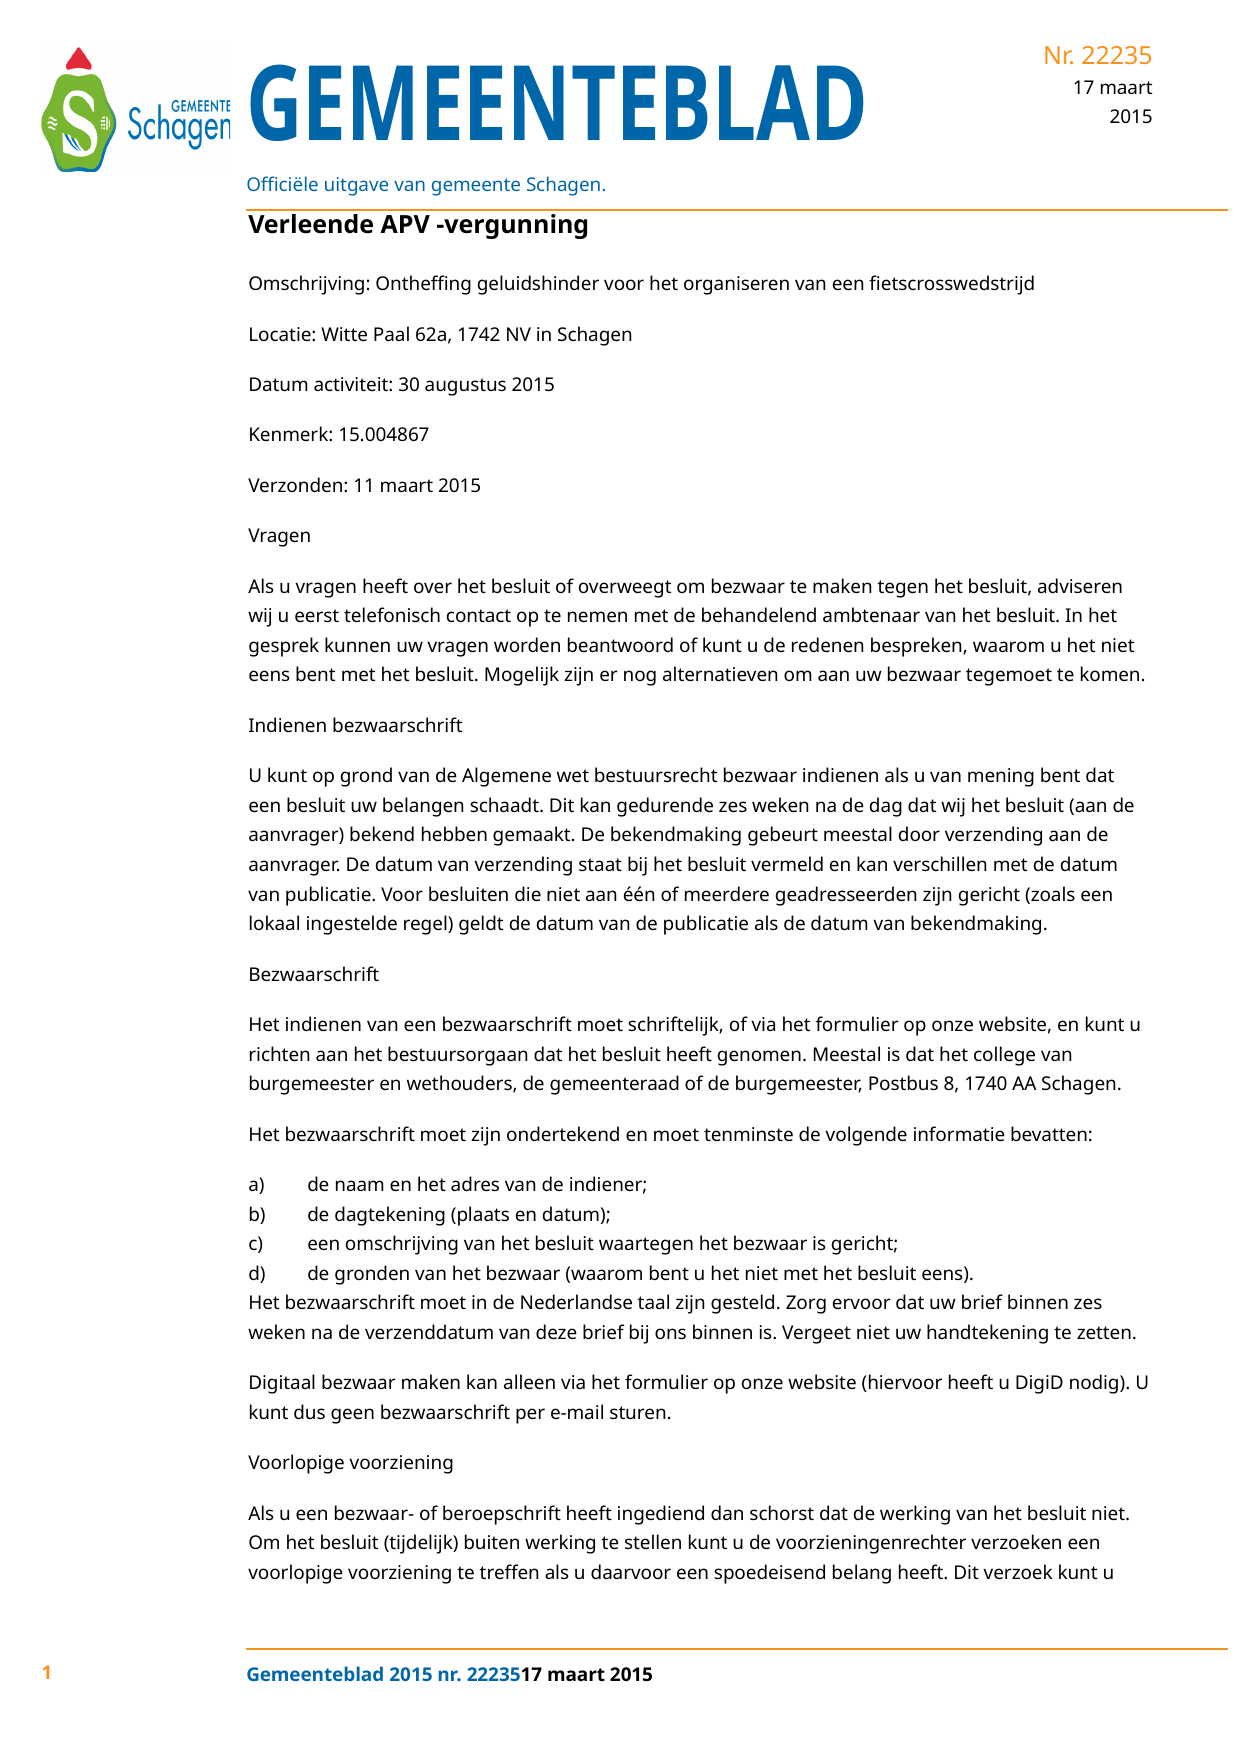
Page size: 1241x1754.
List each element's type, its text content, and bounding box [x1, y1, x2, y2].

list de gronden van het bezwaar (waarom bent u het niet met het besluit eens). [248, 1260, 1152, 1286]
text Als u vragen heeft over het besluit of overweegt om bezwaar te maken tegen het besluit, adviseren wij u eerst telefonisch contact op te nemen met de behandelend ambtenaar van het besluit. In het gesprek kunnen uw vragen worden beantwoord of kunt u de redenen bespreken, waarom u het niet eens bent met het besluit. Mogelijk zijn er nog alternatieven om aan uw bezwaar tegemoet te komen. [248, 573, 1152, 687]
text Als u een bezwaar- of beroepschrift heeft ingediend dan schorst dat de werking van het besluit niet. Om het besluit (tijdelijk) buiten werking te stellen kunt u de voorzieningenrechter verzoeken een voorlopige voorziening te treffen als u daarvoor een spoedeisend belang heeft. Dit verzoek kunt u [248, 1500, 1152, 1585]
text Bezwaarschrift [248, 961, 1152, 986]
text Verzonden: 11 maart 2015 [248, 472, 1152, 498]
text Indienen bezwaarschrift [248, 712, 1152, 738]
text Het bezwaarschrift moet in de Nederlandse taal zijn gesteld. Zorg ervoor dat uw brief binnen zes weken na de verzenddatum van deze brief bij ons binnen is. Vergeet niet uw handtekening te zetten. [248, 1289, 1152, 1345]
text Omschrijving: Ontheffing geluidshinder voor het organiseren van een fietscrosswedstrijd [248, 270, 1152, 296]
text Het bezwaarschrift moet zijn ondertekend en moet tenminste de volgende informatie bevatten: [248, 1121, 1152, 1146]
text Datum activiteit: 30 augustus 2015 [248, 371, 1152, 397]
text Locatie: Witte Paal 62a, 1742 NV in Schagen [248, 321, 1152, 346]
text Kenmerk: 15.004867 [248, 422, 1152, 447]
text Vragen [248, 522, 1152, 548]
picture [41, 47, 231, 172]
list de dagtekening (plaats en datum); [248, 1201, 1152, 1226]
text Verleende APV -vergunning [248, 211, 1152, 241]
list een omschrijving van het besluit waartegen het bezwaar is gericht; [248, 1230, 1152, 1256]
text Het indienen van een bezwaarschrift moet schriftelijk, of via het formulier op onze website, en kunt u richten aan het bestuursorgaan dat het besluit heeft genomen. Meestal is dat het college van burgemeester en wethouders, de gemeenteraad of de burgemeester, Postbus 8, 1740 AA Schagen. [248, 1011, 1152, 1096]
text U kunt op grond van de Algemene wet bestuursrecht bezwaar indienen als u van mening bent dat een besluit uw belangen schaadt. Dit kan gedurende zes weken na de dag dat wij het besluit (aan de aanvrager) bekend hebben gemaakt. De bekendmaking gebeurt meestal door verzending aan de aanvrager. De datum van verzending staat bij het besluit vermeld en kan verschillen met de datum van publicatie. Voor besluiten die niet aan één of meerdere geadresseerden zijn gericht (zoals een lokaal ingestelde regel) geldt de datum van de publicatie als de datum van bekendmaking. [248, 762, 1152, 936]
text Digitaal bezwaar maken kan alleen via het formulier op onze website (hiervoor heeft u DigiD nodig). U kunt dus geen bezwaarschrift per e-mail sturen. [248, 1369, 1152, 1425]
text Voorlopige voorziening [248, 1449, 1152, 1475]
list de naam en het adres van de indiener; [248, 1171, 1152, 1197]
